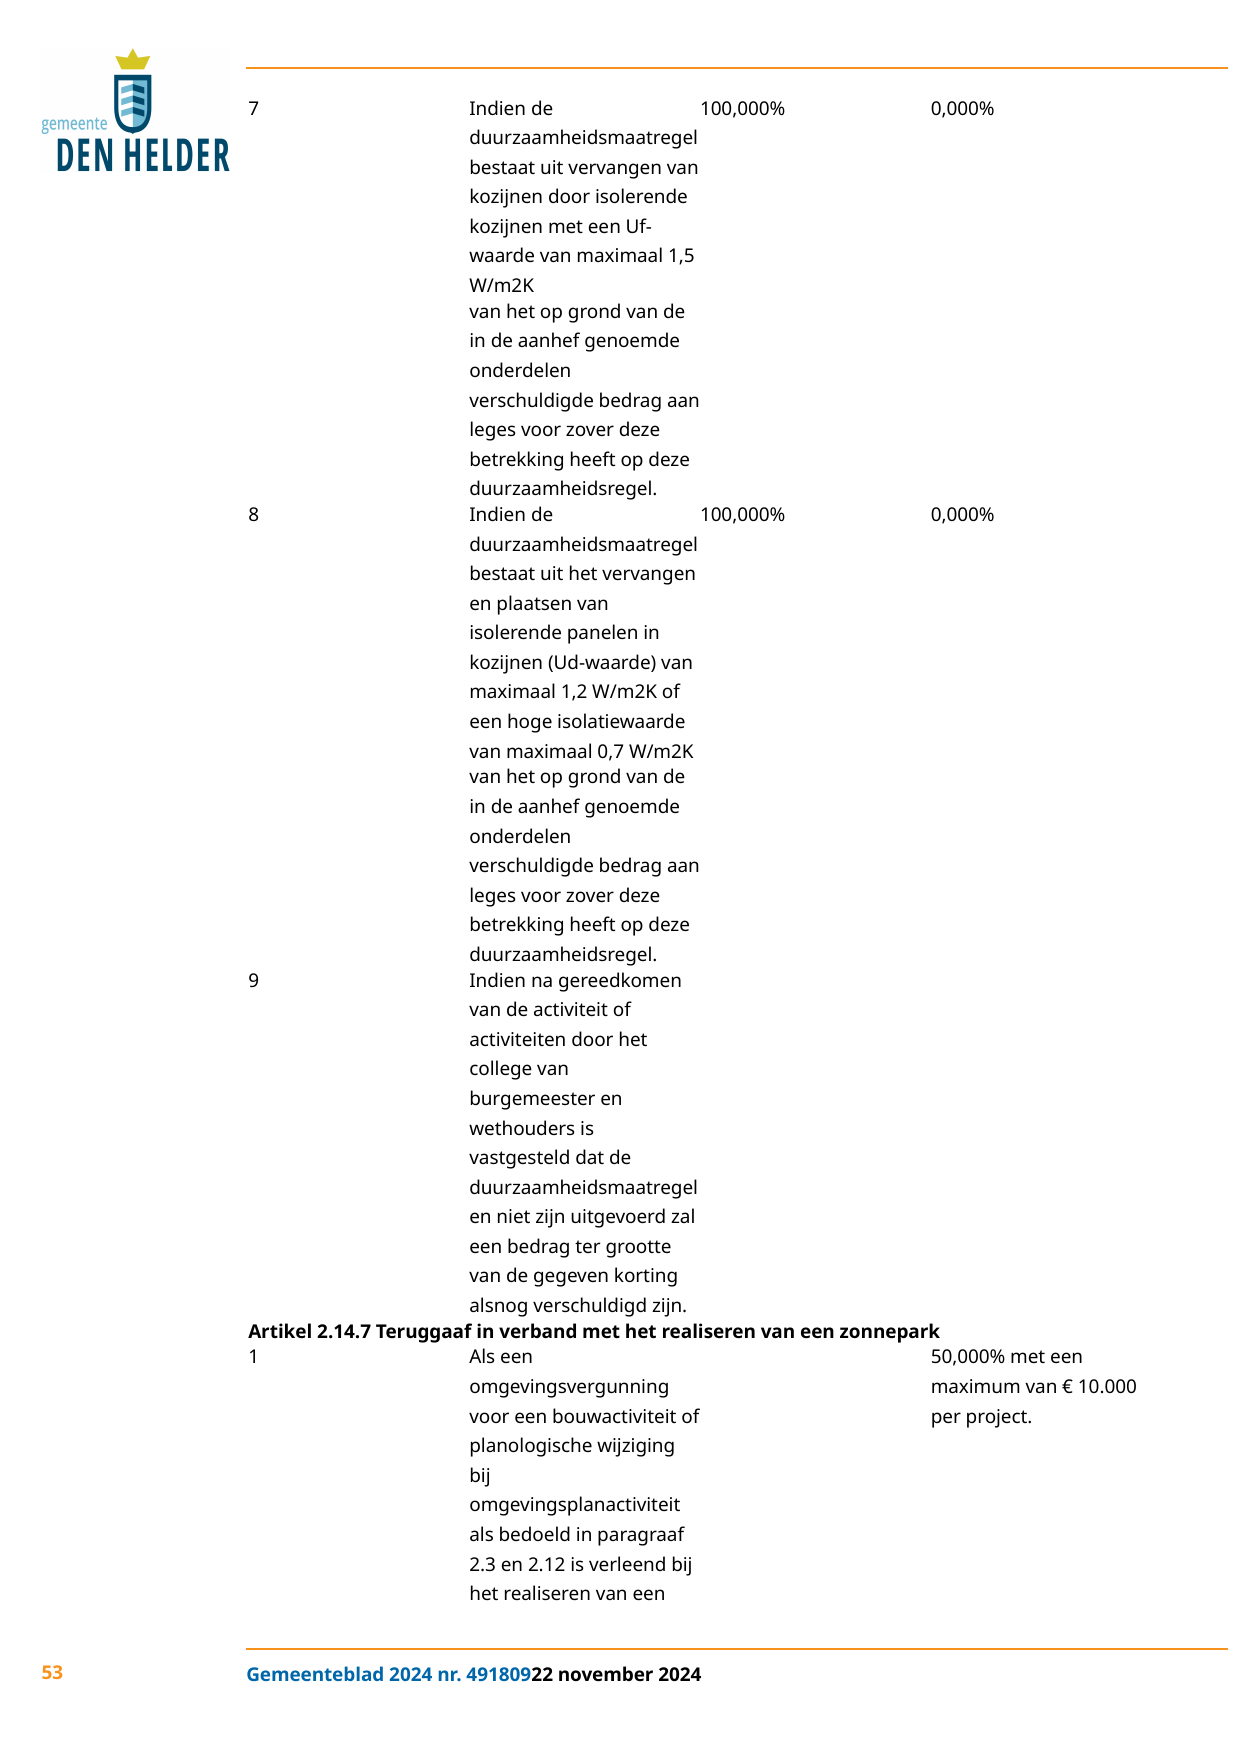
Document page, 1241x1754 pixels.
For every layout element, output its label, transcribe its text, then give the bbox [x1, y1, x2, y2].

table_cell 100,000% [700, 501, 931, 764]
table_cell 7 [248, 95, 469, 298]
table_cell 8 [248, 501, 469, 764]
table_cell 1 [248, 1344, 469, 1606]
table_cell [700, 967, 931, 1318]
table_cell Als een omgevingsvergunning voor een bouwactiviteit of planologische wijziging bij omgevingsplanactiviteit als bedoeld in paragraaf 2.3 en 2.12 is verleend bij het realiseren van een [469, 1344, 700, 1606]
picture [130, 157, 135, 172]
picture [220, 160, 224, 172]
table_cell 9 [248, 967, 469, 1318]
picture [100, 154, 106, 172]
table_cell Indien de duurzaamheidsmaatregel bestaat uit vervangen van kozijnen door isolerende kozijnen met een Uf-waarde van maximaal 1,5 W/m2K [469, 95, 700, 298]
table_cell van het op grond van de in de aanhef genoemde onderdelen verschuldigde bedrag aan leges voor zover deze betrekking heeft op deze duurzaamheidsregel. [469, 764, 700, 967]
picture [41, 47, 231, 172]
picture [63, 144, 68, 165]
table_cell [248, 764, 469, 967]
table_cell van het op grond van de in de aanhef genoemde onderdelen verschuldigde bedrag aan leges voor zover deze betrekking heeft op deze duurzaamheidsregel. [469, 298, 700, 501]
table_cell Indien na gereedkomen van de activiteit of activiteiten door het college van burgemeester en wethouders is vastgesteld dat de duurzaamheidsmaatregelen niet zijn uitgevoerd zal een bedrag ter grootte van de gegeven korting alsnog verschuldigd zijn. [469, 967, 700, 1318]
table_cell 100,000% [700, 95, 931, 298]
table_cell 0,000% [931, 501, 1152, 764]
table_cell Indien de duurzaamheidsmaatregel bestaat uit het vervangen en plaatsen van isolerende panelen in kozijnen (Ud-waarde) van maximaal 1,2 W/m2K of een hoge isolatiewaarde van maximaal 0,7 W/m2K [469, 501, 700, 764]
picture [182, 144, 187, 165]
table_cell 0,000% [931, 95, 1152, 298]
table_cell [931, 967, 1152, 1318]
table_cell [700, 764, 931, 967]
table_cell [931, 298, 1152, 501]
table_cell [700, 1344, 931, 1606]
table_cell Artikel 2.14.7 Teruggaaf in verband met het realiseren van een zonnepark [248, 1318, 1152, 1344]
table_cell [700, 298, 931, 501]
table_cell 50,000% met een maximum van € 10.000 per project. [931, 1344, 1152, 1606]
table_cell [248, 298, 469, 501]
table_cell [931, 764, 1152, 967]
